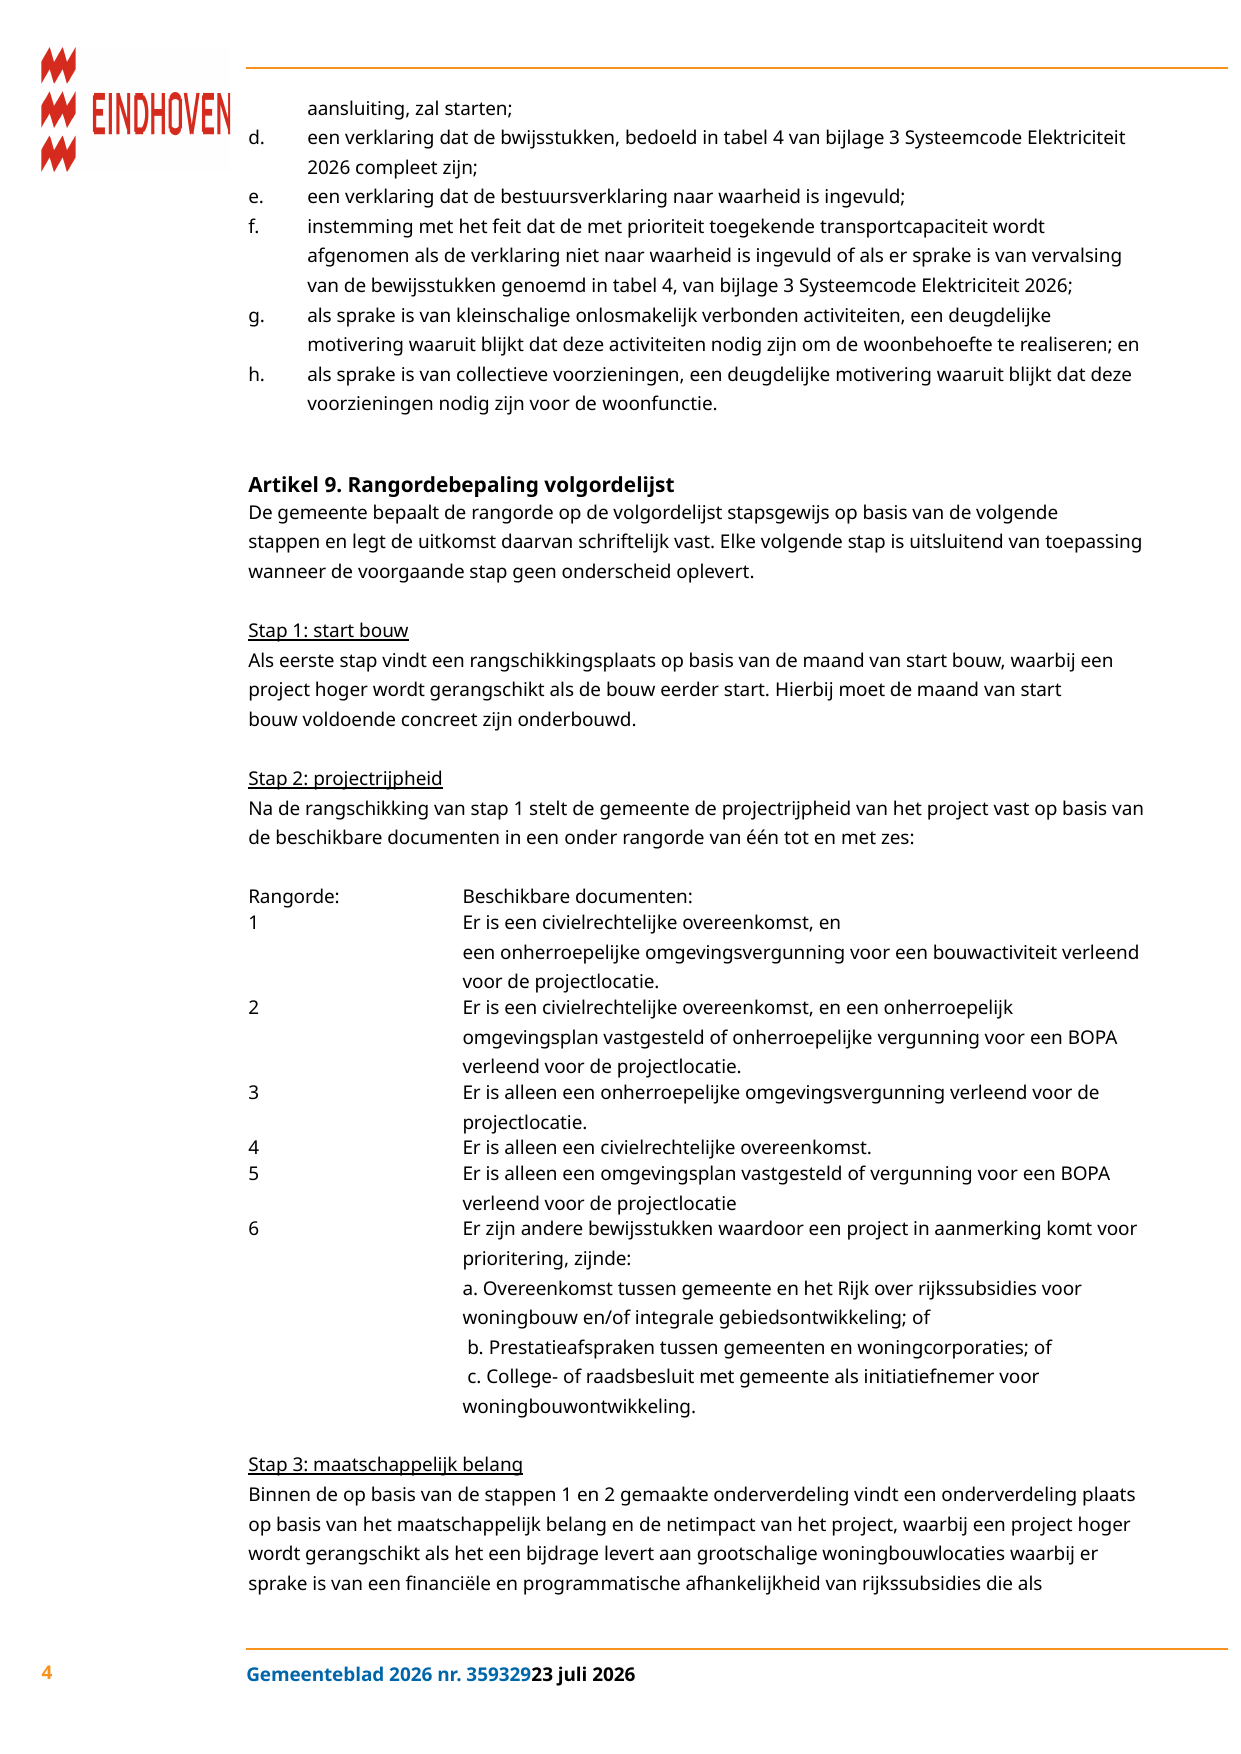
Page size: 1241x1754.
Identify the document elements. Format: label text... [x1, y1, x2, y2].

text Na de rangschikking van stap 1 stelt de gemeente de projectrijpheid van het project vast op basis van de beschikbare documenten in een onder rangorde van één tot en met zes: [248, 795, 1152, 850]
table_cell Er is alleen een onherroepelijke omgevingsvergunning verleend voor de projectlocatie. [462, 1079, 1152, 1134]
table_cell 3 [248, 1079, 462, 1134]
table_cell Er is een civielrechtelijke overeenkomst, en een onherroepelijke omgevingsvergunning voor een bouwactiviteit verleend voor de projectlocatie. [462, 910, 1152, 994]
text Stap 3: maatschappelijk belang [248, 1452, 1152, 1477]
table_cell Er zijn andere bewijsstukken waardoor een project in aanmerking komt voor prioritering, zijnde: a. Overeenkomst tussen gemeente en het Rijk over rijkssubsidies voor woningbouw en/of integrale gebiedsontwikkeling; of b. Prestatieafspraken tussen gemeenten en woningcorporaties; of c. College- of raadsbesluit met gemeente als initiatiefnemer voor woningbouwontwikkeling. [462, 1216, 1152, 1419]
table_cell 2 [248, 994, 462, 1079]
picture [41, 47, 231, 172]
table_cell Er is een civielrechtelijke overeenkomst, en een onherroepelijk omgevingsplan vastgesteld of onherroepelijke vergunning voor een BOPA verleend voor de projectlocatie. [462, 994, 1152, 1079]
text Als eerste stap vindt een rangschikkingsplaats op basis van de maand van start bouw, waarbij een project hoger wordt gerangschikt als de bouw eerder start. Hierbij moet de maand van start bouw voldoende concreet zijn onderbouwd. [248, 647, 1152, 732]
list een verklaring dat de bwijsstukken, bedoeld in tabel 4 van bijlage 3 Systeemcode Elektriciteit 2026 compleet zijn; [248, 124, 1152, 180]
table_cell 6 [248, 1216, 462, 1419]
text Stap 1: start bouw [248, 617, 1152, 643]
text Artikel 9. Rangordebepaling volgordelijst [248, 471, 1152, 499]
text Stap 2: projectrijpheid [248, 765, 1152, 791]
table_cell 1 [248, 910, 462, 994]
list instemming met het feit dat de met prioriteit toegekende transportcapaciteit wordt afgenomen als de verklaring niet naar waarheid is ingevuld of als er sprake is van vervalsing van de bewijsstukken genoemd in tabel 4, van bijlage 3 Systeemcode Elektriciteit 2026; [248, 213, 1152, 298]
text Binnen de op basis van de stappen 1 en 2 gemaakte onderverdeling vindt een onderverdeling plaats op basis van het maatschappelijk belang en de netimpact van het project, waarbij een project hoger wordt gerangschikt als het een bijdrage levert aan grootschalige woningbouwlocaties waarbij er sprake is van een financiële en programmatische afhankelijkheid van rijkssubsidies die als [248, 1481, 1152, 1596]
table_cell Er is alleen een omgevingsplan vastgesteld of vergunning voor een BOPA verleend voor de projectlocatie [462, 1160, 1152, 1216]
table_cell 5 [248, 1160, 462, 1216]
list als sprake is van collectieve voorzieningen, een deugdelijke motivering waaruit blijkt dat deze voorzieningen nodig zijn voor de woonfunctie. [248, 361, 1152, 416]
list een verklaring dat de bestuursverklaring naar waarheid is ingevuld; [248, 183, 1152, 209]
list aansluiting, zal starten; [248, 95, 1152, 121]
text De gemeente bepaalt de rangorde op de volgordelijst stapsgewijs op basis van de volgende stappen en legt de uitkomst daarvan schriftelijk vast. Elke volgende stap is uitsluitend van toepassing wanneer de voorgaande stap geen onderscheid oplevert. [248, 499, 1152, 584]
table_cell 4 [248, 1135, 462, 1160]
table_header Beschikbare documenten: [462, 884, 1152, 909]
table_header Rangorde: [248, 884, 462, 909]
table_cell Er is alleen een civielrechtelijke overeenkomst. [462, 1135, 1152, 1160]
list als sprake is van kleinschalige onlosmakelijk verbonden activiteiten, een deugdelijke motivering waaruit blijkt dat deze activiteiten nodig zijn om de woonbehoefte te realiseren; en [248, 302, 1152, 357]
